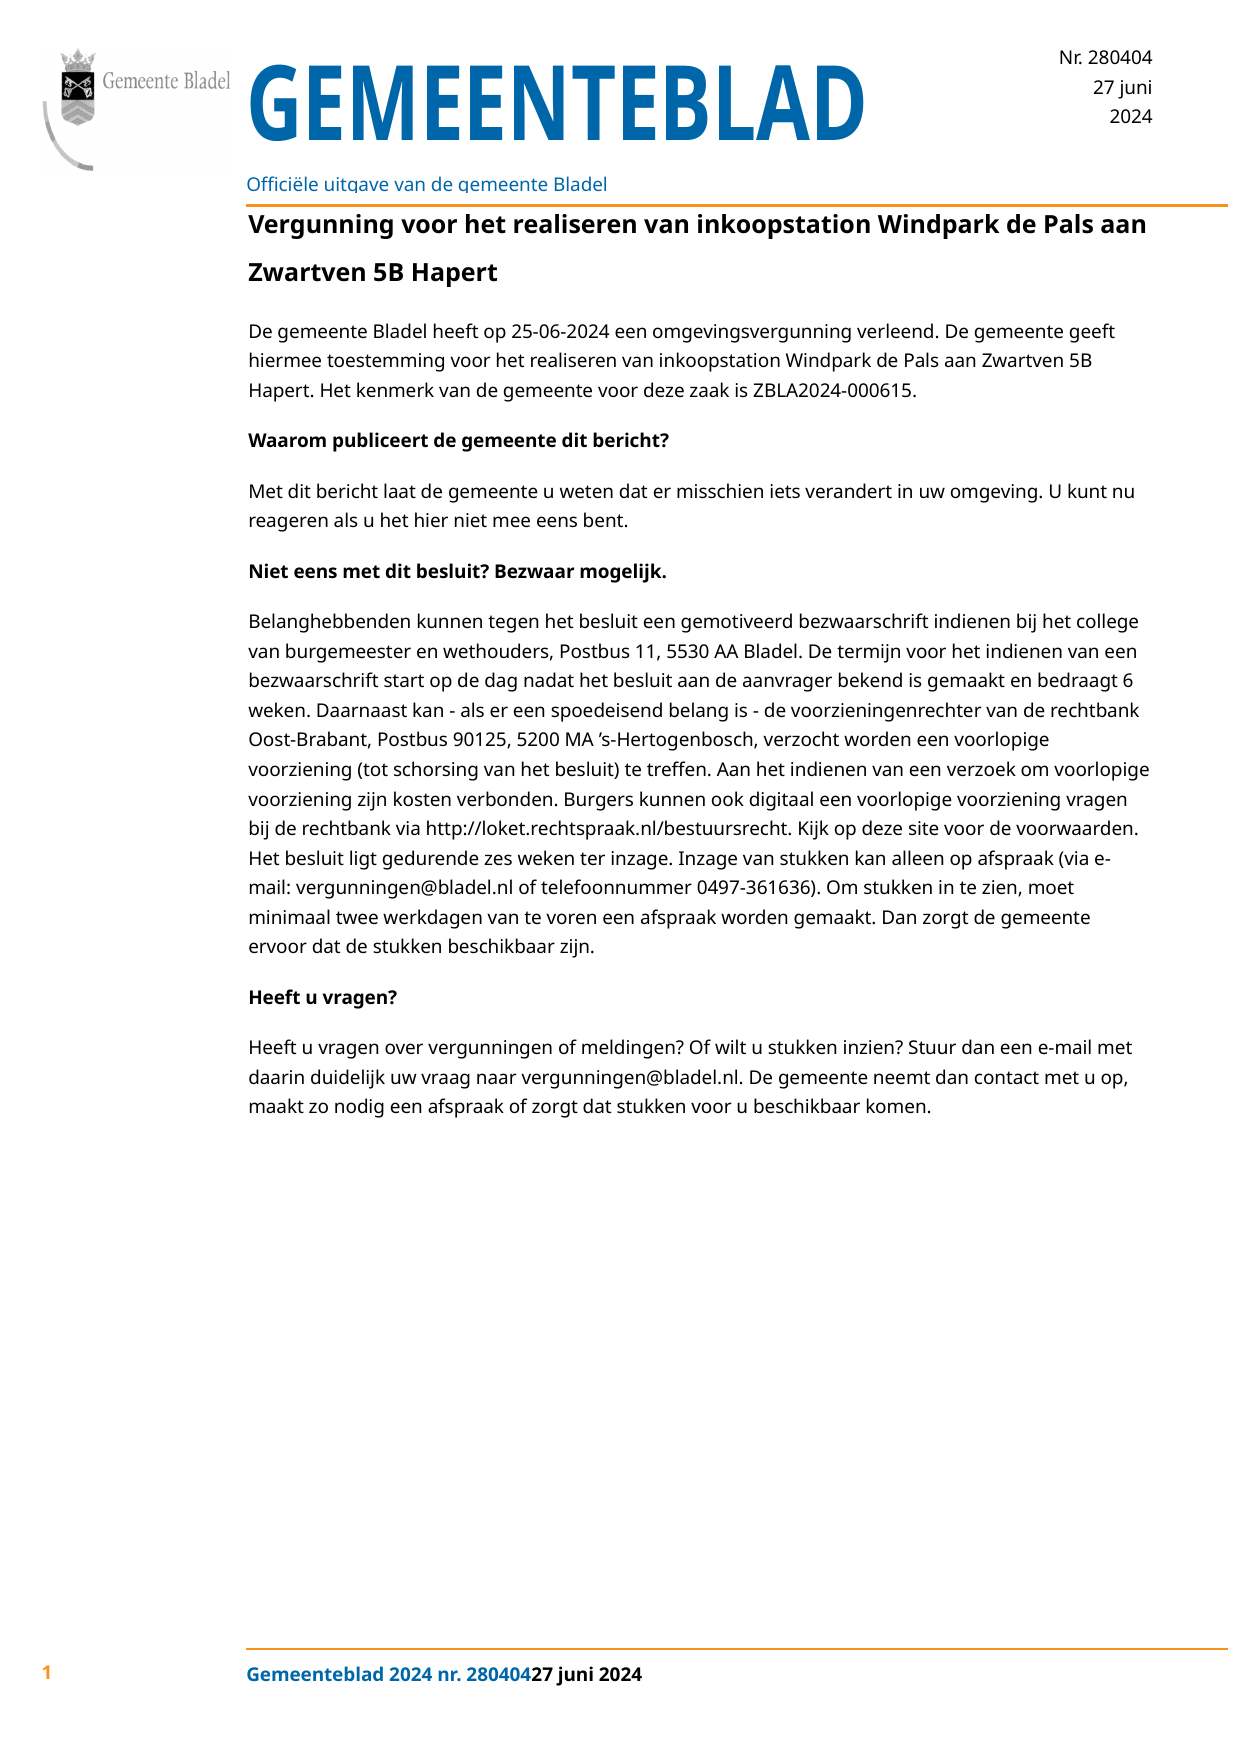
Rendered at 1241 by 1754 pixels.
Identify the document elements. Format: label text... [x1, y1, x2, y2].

text Belanghebbenden kunnen tegen het besluit een gemotiveerd bezwaarschrift indienen bij het college van burgemeester en wethouders, Postbus 11, 5530 AA Bladel. De termijn voor het indienen van een bezwaarschrift start op de dag nadat het besluit aan de aanvrager bekend is gemaakt en bedraagt 6 weken. Daarnaast kan - als er een spoedeisend belang is - de voorzieningenrechter van de rechtbank Oost-Brabant, Postbus 90125, 5200 MA ’s-Hertogenbosch, verzocht worden een voorlopige voorziening (tot schorsing van het besluit) te treffen. Aan het indienen van een verzoek om voorlopige voorziening zijn kosten verbonden. Burgers kunnen ook digitaal een voorlopige voorziening vragen bij de rechtbank via http://loket.rechtspraak.nl/bestuursrecht. Kijk op deze site voor de voorwaarden. Het besluit ligt gedurende zes weken ter inzage. Inzage van stukken kan alleen op afspraak (via e-mail: vergunningen@bladel.nl of telefoonnummer 0497-361636). Om stukken in te zien, moet minimaal twee werkdagen van te voren een afspraak worden gemaakt. Dan zorgt de gemeente ervoor dat de stukken beschikbaar zijn. [248, 608, 1152, 959]
text Vergunning voor het realiseren van inkoopstation Windpark de Pals aan Zwartven 5B Hapert [248, 207, 1152, 288]
text Niet eens met dit besluit? Bezwaar mogelijk. [248, 558, 1152, 584]
text Met dit bericht laat de gemeente u weten dat er misschien iets verandert in uw omgeving. U kunt nu reageren als u het hier niet mee eens bent. [248, 478, 1152, 533]
text Heeft u vragen over vergunningen of meldingen? Of wilt u stukken inzien? Stuur dan een e-mail met daarin duidelijk uw vraag naar vergunningen@bladel.nl. De gemeente neemt dan contact met u op, maakt zo nodig een afspraak of zorgt dat stukken voor u beschikbaar komen. [248, 1034, 1152, 1119]
text Waarom publiceert de gemeente dit bericht? [248, 427, 1152, 453]
text Heeft u vragen? [248, 984, 1152, 1010]
text De gemeente Bladel heeft op 25-06-2024 een omgevingsvergunning verleend. De gemeente geeft hiermee toestemming voor het realiseren van inkoopstation Windpark de Pals aan Zwartven 5B Hapert. Het kenmerk van de gemeente voor deze zaak is ZBLA2024-000615. [248, 318, 1152, 403]
picture [41, 47, 231, 172]
